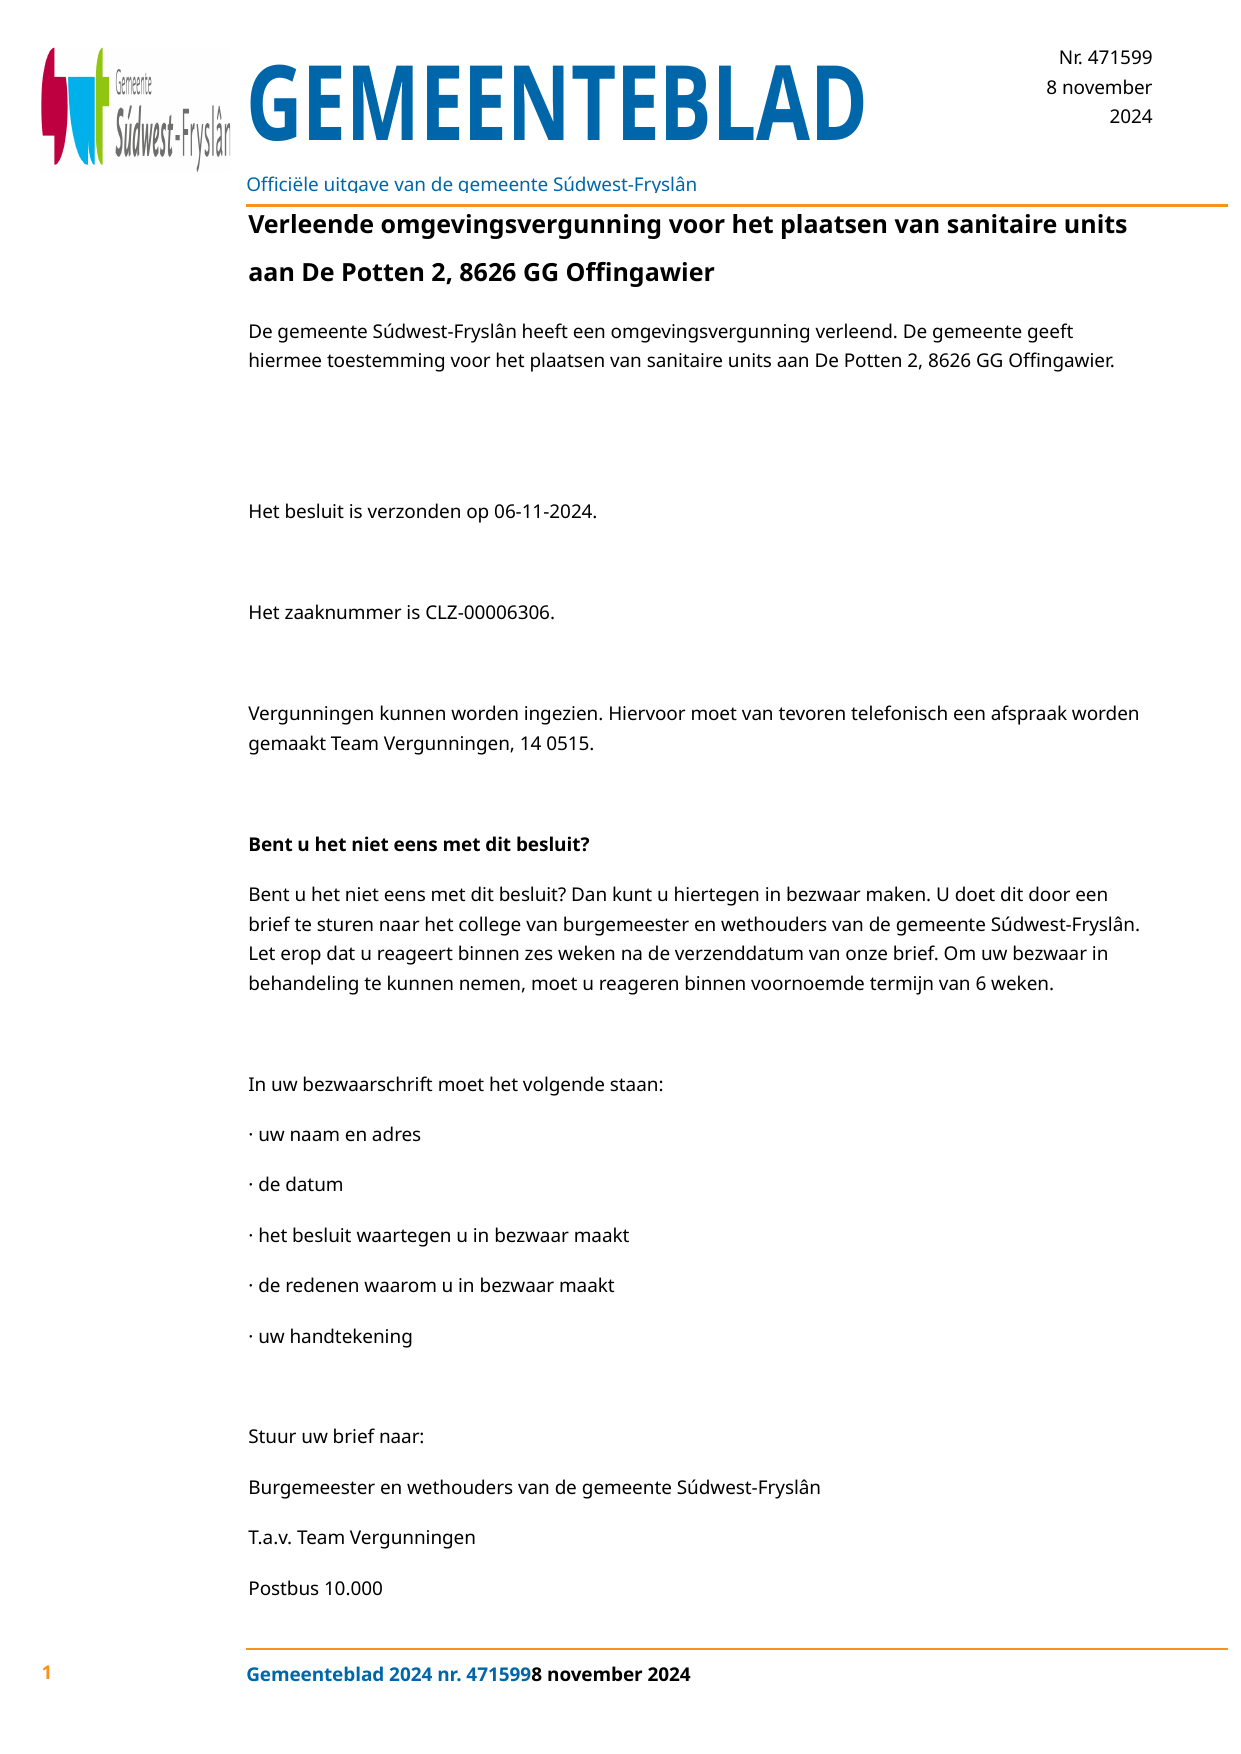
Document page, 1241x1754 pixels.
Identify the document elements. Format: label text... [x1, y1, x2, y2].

text · uw naam en adres [248, 1121, 1152, 1147]
text Het zaaknummer is CLZ-00006306. [248, 599, 1152, 625]
text Bent u het niet eens met dit besluit? Dan kunt u hiertegen in bezwaar maken. U doet dit door een brief te sturen naar het college van burgemeester en wethouders van de gemeente Súdwest-Fryslân. Let erop dat u reageert binnen zes weken na de verzenddatum van onze brief. Om uw bezwaar in behandeling te kunnen nemen, moet u reageren binnen voornoemde termijn van 6 weken. [248, 881, 1152, 996]
text · de datum [248, 1172, 1152, 1197]
text Postbus 10.000 [248, 1575, 1152, 1601]
text In uw bezwaarschrift moet het volgende staan: [248, 1071, 1152, 1097]
text · het besluit waartegen u in bezwaar maakt [248, 1222, 1152, 1248]
text Verleende omgevingsvergunning voor het plaatsen van sanitaire units aan De Potten 2, 8626 GG Offingawier [248, 207, 1152, 288]
text De gemeente Súdwest-Fryslân heeft een omgevingsvergunning verleend. De gemeente geeft hiermee toestemming voor het plaatsen van sanitaire units aan De Potten 2, 8626 GG Offingawier. [248, 318, 1152, 373]
text Vergunningen kunnen worden ingezien. Hiervoor moet van tevoren telefonisch een afspraak worden gemaakt Team Vergunningen, 14 0515. [248, 700, 1152, 756]
text · uw handtekening [248, 1323, 1152, 1349]
text Het besluit is verzonden op 06-11-2024. [248, 499, 1152, 524]
picture [41, 47, 231, 172]
text Bent u het niet eens met dit besluit? [248, 831, 1152, 857]
text Burgemeester en wethouders van de gemeente Súdwest-Fryslân [248, 1474, 1152, 1500]
text Stuur uw brief naar: [248, 1424, 1152, 1449]
text · de redenen waarom u in bezwaar maakt [248, 1272, 1152, 1298]
text T.a.v. Team Vergunningen [248, 1524, 1152, 1550]
